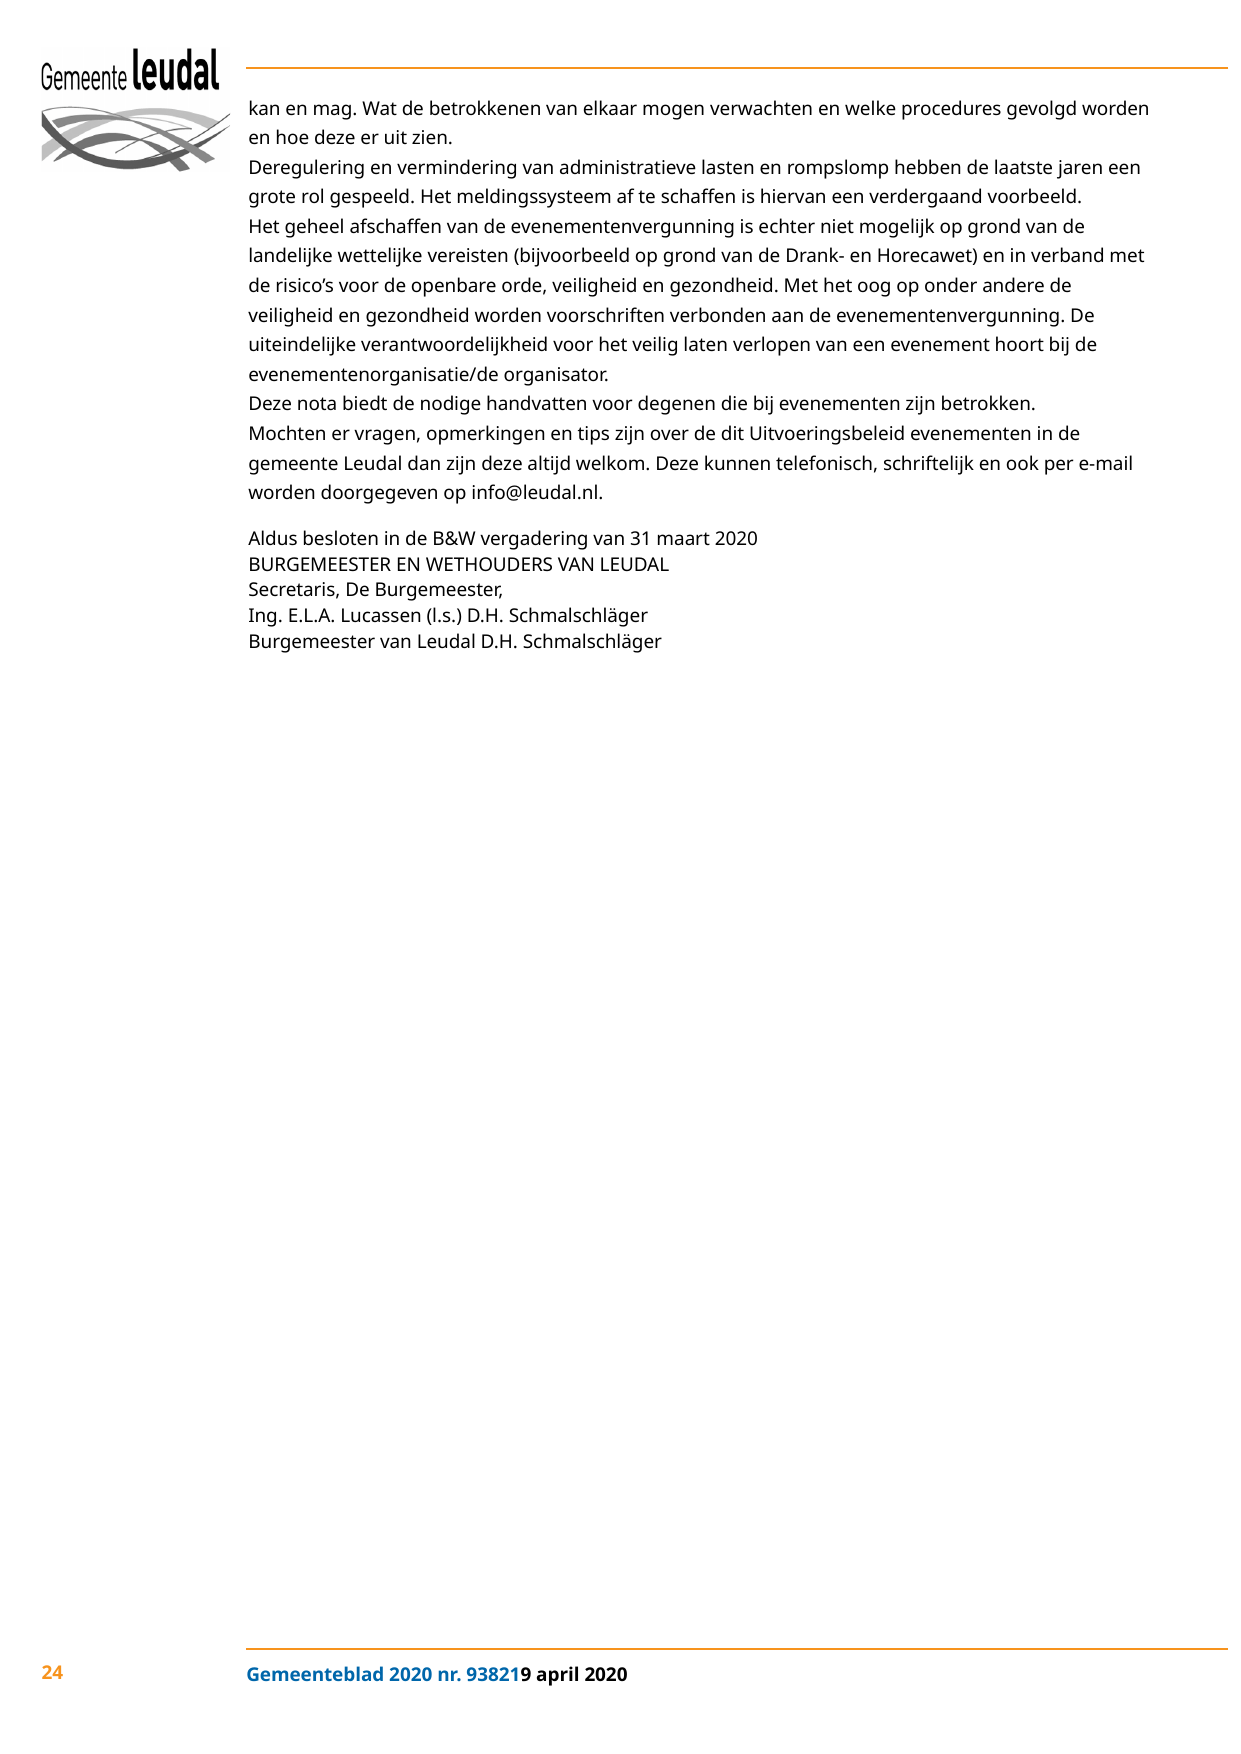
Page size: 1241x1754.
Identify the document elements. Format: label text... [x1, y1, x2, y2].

text Aldus besloten in de B&W vergadering van 31 maart 2020 [248, 525, 1152, 551]
text Burgemeester van Leudal D.H. Schmalschläger [248, 628, 1152, 654]
text Ing. E.L.A. Lucassen (l.s.) D.H. Schmalschläger [248, 602, 1152, 628]
text Deregulering en vermindering van administratieve lasten en rompslomp hebben de laatste jaren een grote rol gespeeld. Het meldingssysteem af te schaffen is hiervan een verdergaand voorbeeld. [248, 154, 1152, 209]
text BURGEMEESTER EN WETHOUDERS VAN LEUDAL [248, 551, 1152, 576]
text Het geheel afschaffen van de evenementenvergunning is echter niet mogelijk op grond van de landelijke wettelijke vereisten (bijvoorbeeld op grond van de Drank- en Horecawet) en in verband met de risico’s voor de openbare orde, veiligheid en gezondheid. Met het oog op onder andere de veiligheid en gezondheid worden voorschriften verbonden aan de evenementenvergunning. De uiteindelijke verantwoordelijkheid voor het veilig laten verlopen van een evenement hoort bij de evenementenorganisatie/de organisator. [248, 213, 1152, 387]
picture [41, 47, 231, 172]
text Secretaris, De Burgemeester, [248, 576, 1152, 602]
text Mochten er vragen, opmerkingen en tips zijn over de dit Uitvoeringsbeleid evenementen in de gemeente Leudal dan zijn deze altijd welkom. Deze kunnen telefonisch, schriftelijk en ook per e-mail worden doorgegeven op info@leudal.nl. [248, 420, 1152, 505]
text Deze nota biedt de nodige handvatten voor degenen die bij evenementen zijn betrokken. [248, 391, 1152, 416]
text kan en mag. Wat de betrokkenen van elkaar mogen verwachten en welke procedures gevolgd worden en hoe deze er uit zien. [248, 95, 1152, 150]
